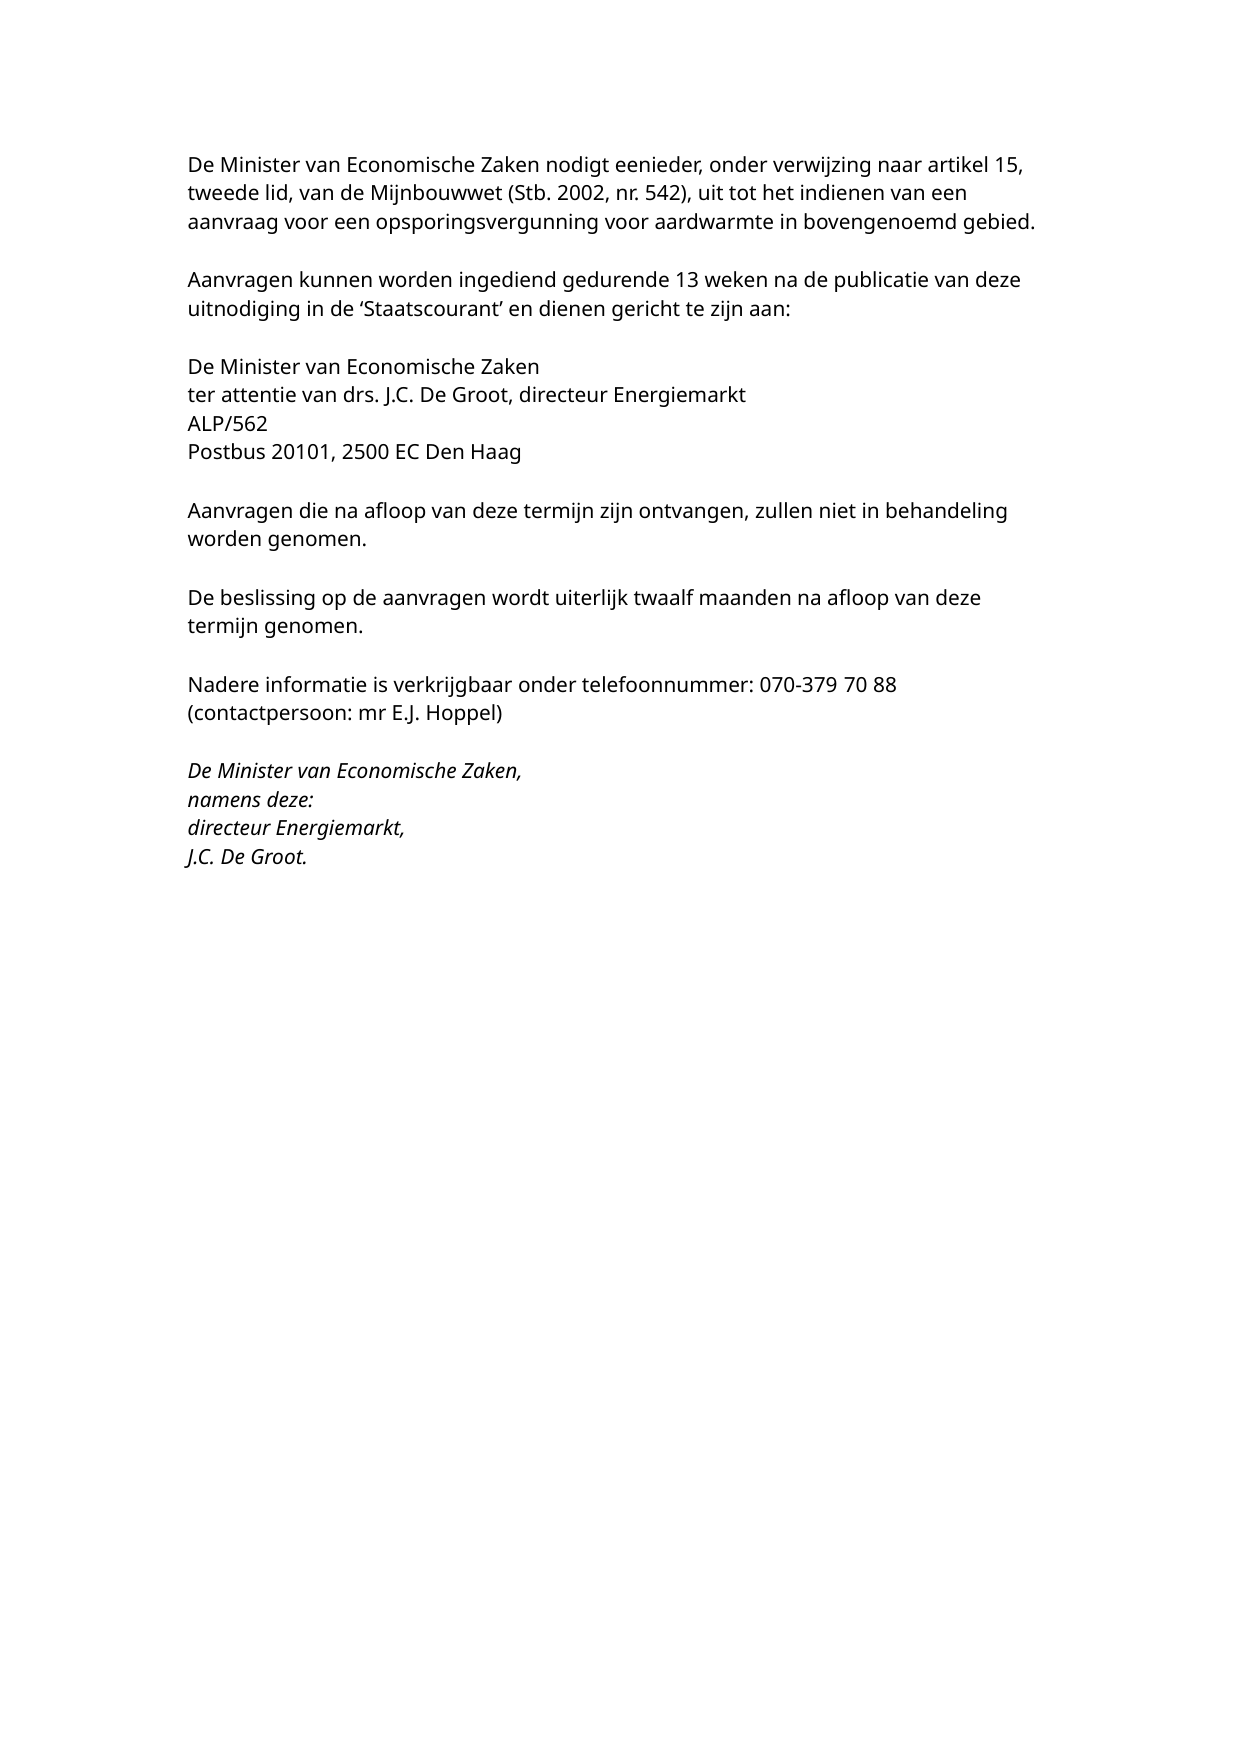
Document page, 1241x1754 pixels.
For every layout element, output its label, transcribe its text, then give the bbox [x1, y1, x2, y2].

text directeur Energiemarkt, [187, 813, 1053, 842]
text De Minister van Economische Zaken, [187, 757, 1053, 785]
text namens deze: [187, 785, 1053, 813]
text ALP/562 [187, 409, 1053, 437]
text J.C. De Groot. [187, 842, 1053, 870]
text De Minister van Economische Zaken [187, 352, 1053, 381]
text De beslissing op de aanvragen wordt uiterlijk twaalf maanden na afloop van deze termijn genomen. [187, 583, 1053, 640]
text Postbus 20101, 2500 EC Den Haag [187, 437, 1053, 466]
text Aanvragen kunnen worden ingediend gedurende 13 weken na de publicatie van deze uitnodiging in de ‘Staatscourant’ en dienen gericht te zijn aan: [187, 265, 1053, 322]
text De Minister van Economische Zaken nodigt eenieder, onder verwijzing naar artikel 15, tweede lid, van de Mijnbouwwet (Stb. 2002, nr. 542), uit tot het indienen van een aanvraag voor een opsporingsvergunning voor aardwarmte in bovengenoemd gebied. [187, 150, 1053, 235]
text ter attentie van drs. J.C. De Groot, directeur Energiemarkt [187, 381, 1053, 409]
text Nadere informatie is verkrijgbaar onder telefoonnummer: 070-379 70 88 (contactpersoon: mr E.J. Hoppel) [187, 670, 1053, 727]
text Aanvragen die na afloop van deze termijn zijn ontvangen, zullen niet in behandeling worden genomen. [187, 496, 1053, 553]
